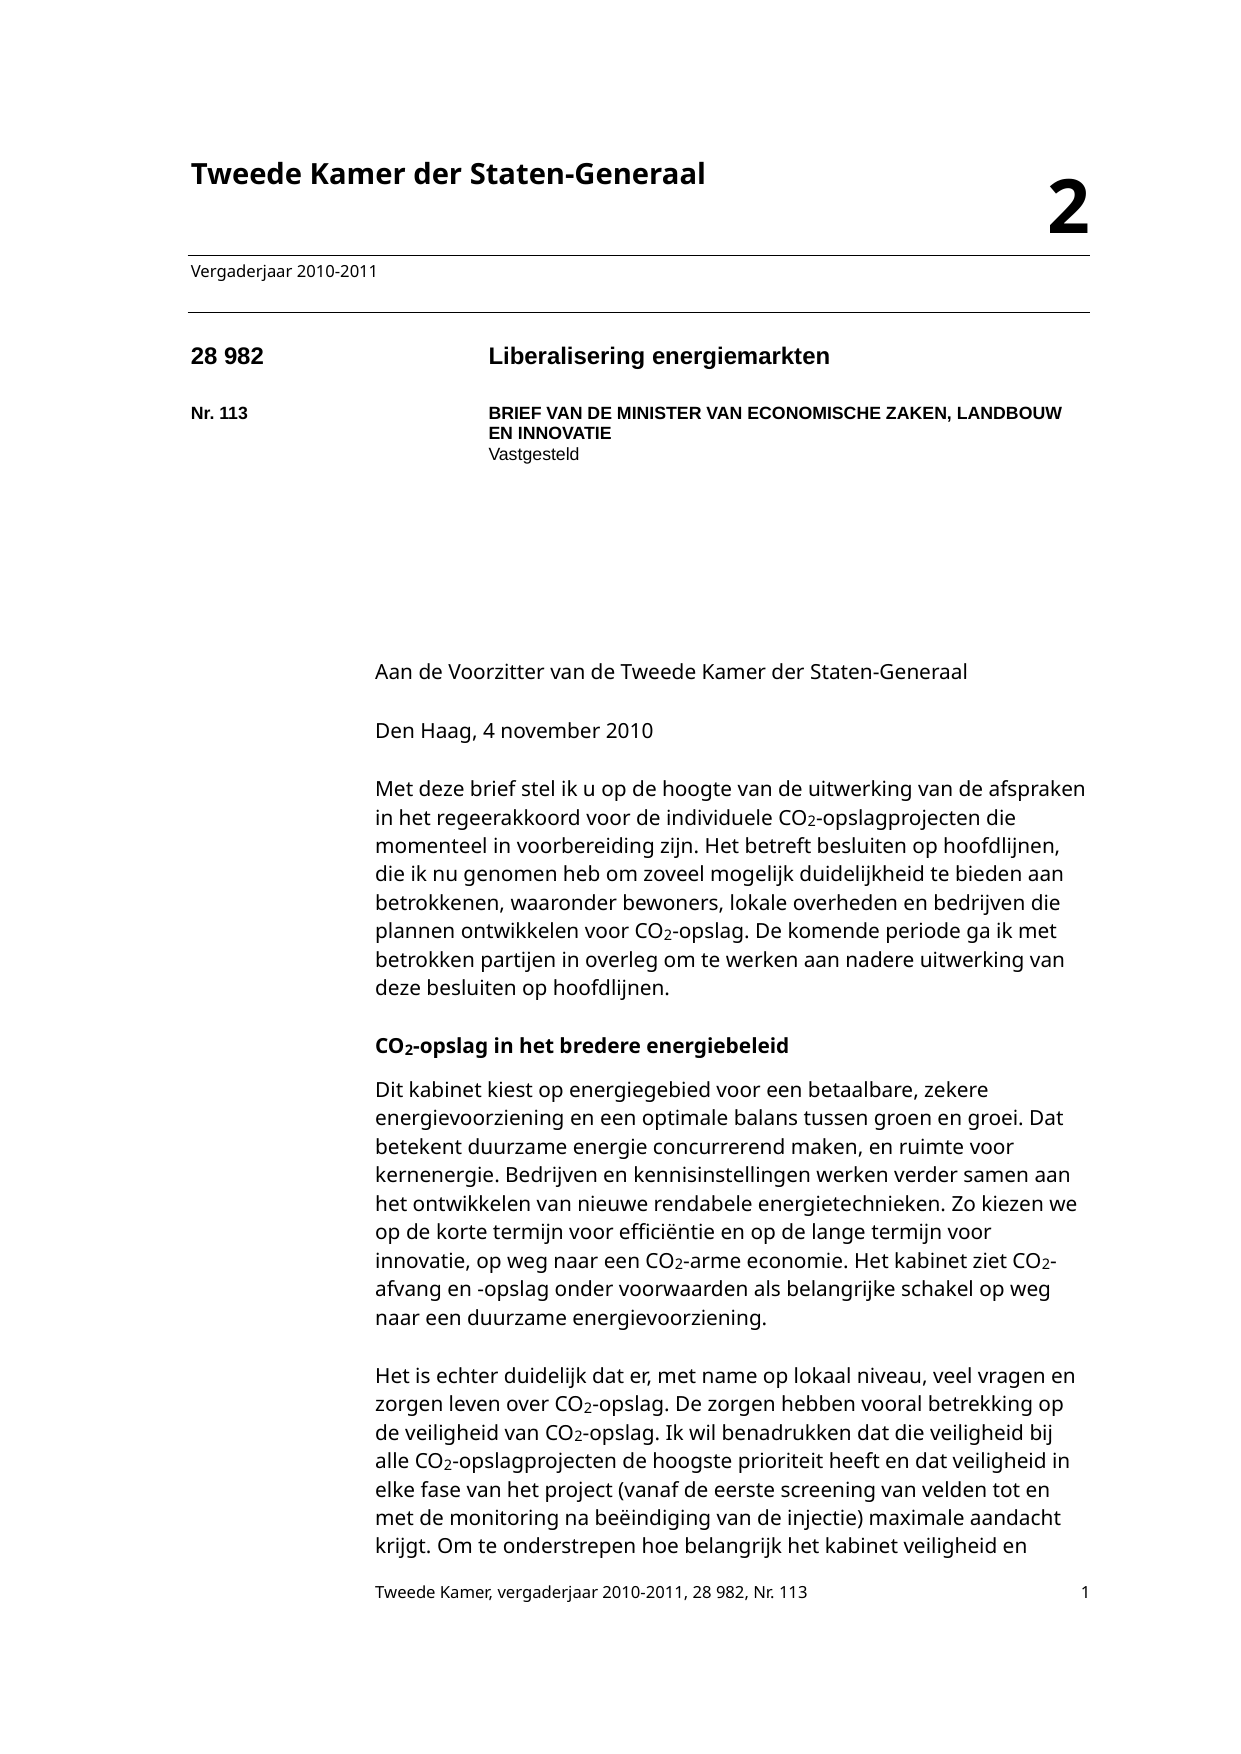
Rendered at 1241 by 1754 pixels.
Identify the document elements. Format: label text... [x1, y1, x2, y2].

table_cell BRIEF VAN DE MINISTER VAN ECONOMISCHE ZAKEN, LANDBOUW EN INNOVATIE Vastgesteld [485, 399, 1090, 539]
table_cell 28 982 [188, 339, 485, 399]
text Het is echter duidelijk dat er, met name op lokaal niveau, veel vragen en zorgen leven over CO2-opslag. De zorgen hebben vooral betrekking op de veiligheid van CO2-opslag. Ik wil benadrukken dat die veiligheid bij alle CO2-opslagprojecten de hoogste prioriteit heeft en dat veiligheid in elke fase van het project (vanaf de eerste screening van velden tot en met de monitoring na beëindiging van de injectie) maximale aandacht krijgt. Om te onderstrepen hoe belangrijk het kabinet veiligheid en [375, 1361, 1090, 1560]
table_header Tweede Kamer der Staten-Generaal [188, 150, 909, 255]
text Met deze brief stel ik u op de hoogte van de uitwerking van de afspraken in het regeerakkoord voor de individuele CO2-opslagprojecten die momenteel in voorbereiding zijn. Het betreft besluiten op hoofdlijnen, die ik nu genomen heb om zoveel mogelijk duidelijkheid te bieden aan betrokkenen, waaronder bewoners, lokale overheden en bedrijven die plannen ontwikkelen voor CO2-opslag. De komende periode ga ik met betrokken partijen in overleg om te werken aan nadere uitwerking van deze besluiten op hoofdlijnen. [375, 774, 1090, 1002]
table_header 2 [910, 150, 1090, 255]
table_cell [485, 256, 1090, 312]
text Den Haag, 4 november 2010 [375, 716, 1090, 744]
table_cell Nr. 113 [188, 399, 485, 539]
table_cell [485, 313, 1090, 339]
text Dit kabinet kiest op energiegebied voor een betaalbare, zekere energievoorziening en een optimale balans tussen groen en groei. Dat betekent duurzame energie concurrerend maken, en ruimte voor kernenergie. Bedrijven en kennisinstellingen werken verder samen aan het ontwikkelen van nieuwe rendabele energietechnieken. Zo kiezen we op de korte termijn voor efficiëntie en op de lange termijn voor innovatie, op weg naar een CO2-arme economie. Het kabinet ziet CO2-afvang en -opslag onder voorwaarden als belangrijke schakel op weg naar een duurzame energievoorziening. [375, 1075, 1090, 1331]
text CO2-opslag in het bredere energiebeleid [375, 1032, 1090, 1060]
table_cell [188, 313, 485, 339]
table_cell Liberalisering energiemarkten [485, 339, 1090, 399]
table_cell Vergaderjaar 2010-2011 [188, 256, 485, 312]
text Aan de Voorzitter van de Tweede Kamer der Staten-Generaal [375, 657, 1090, 686]
